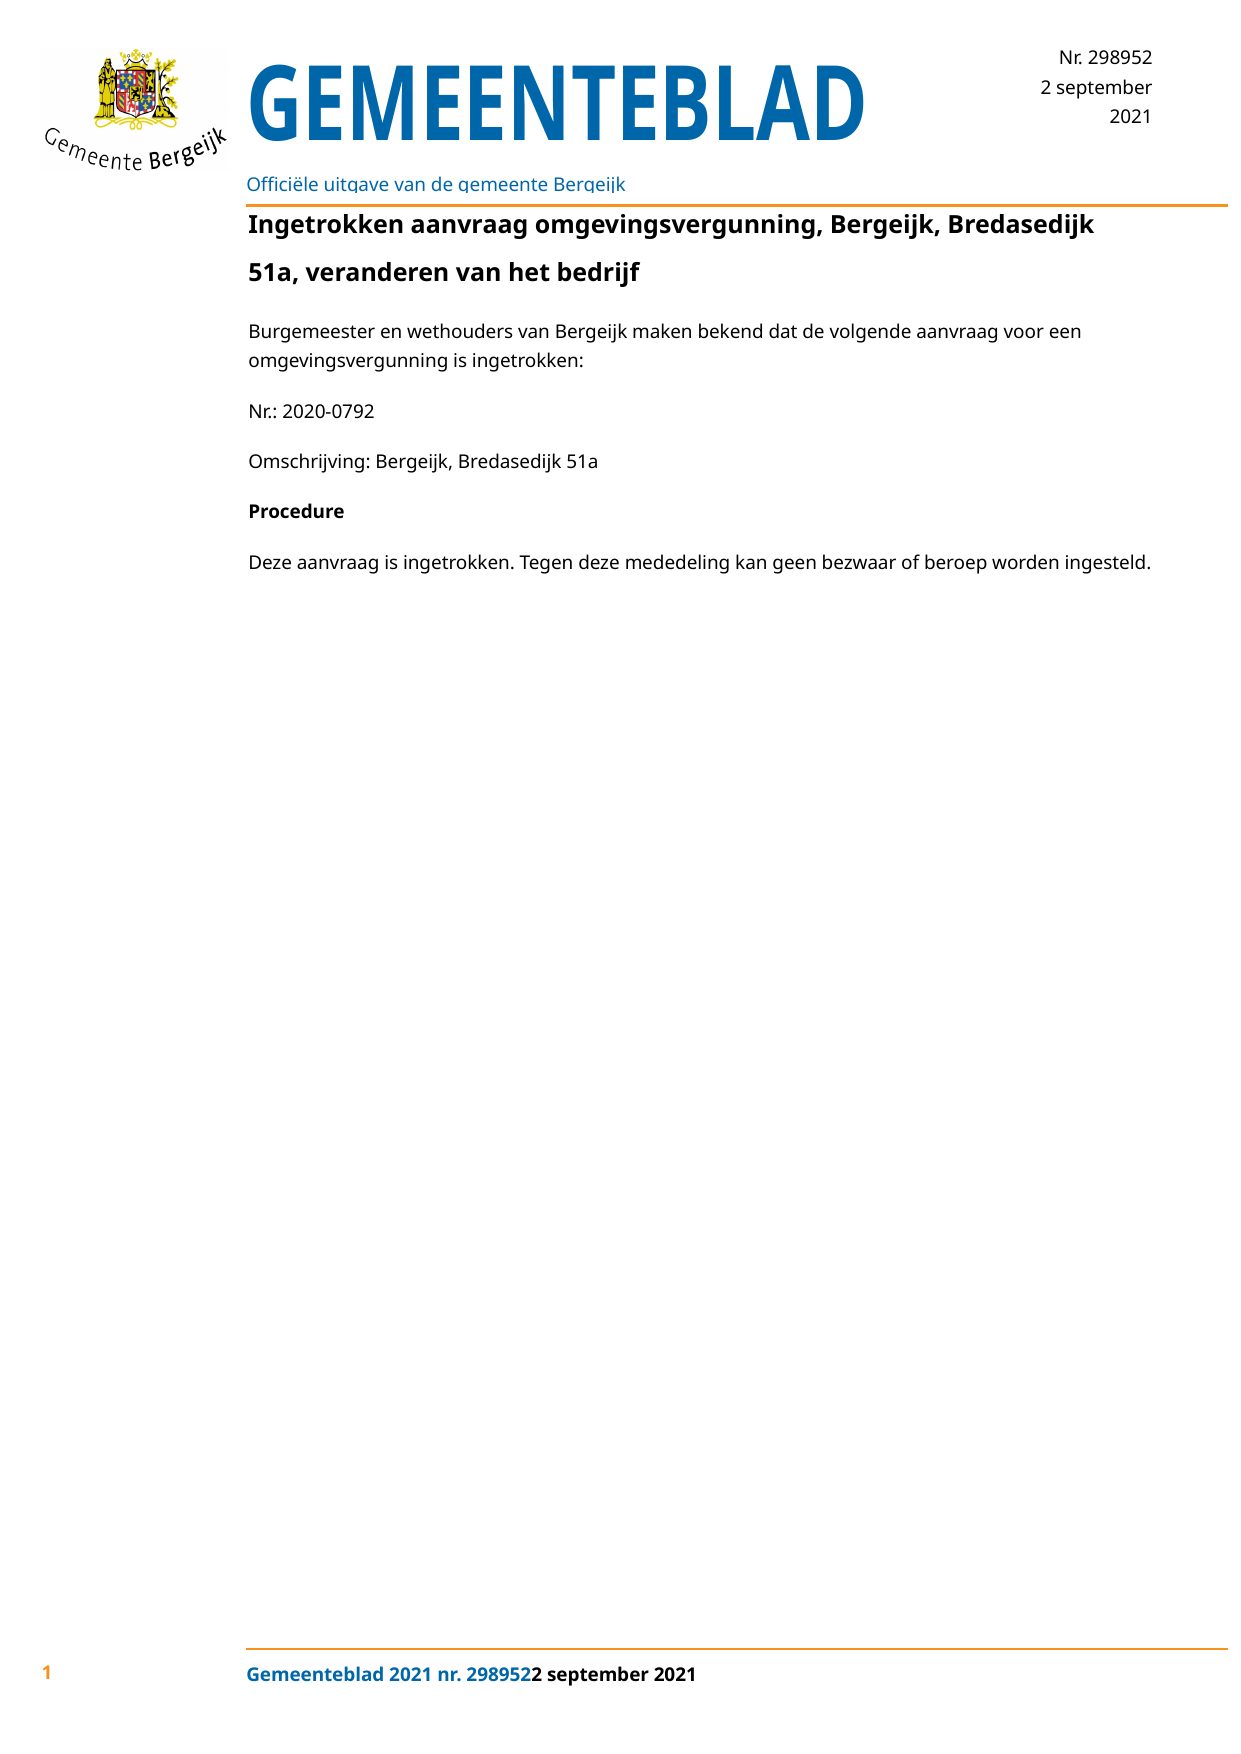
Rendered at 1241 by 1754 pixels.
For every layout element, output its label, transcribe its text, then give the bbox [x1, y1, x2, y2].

text Ingetrokken aanvraag omgevingsvergunning, Bergeijk, Bredasedijk 51a, veranderen van het bedrijf [248, 207, 1152, 288]
text Burgemeester en wethouders van Bergeijk maken bekend dat de volgende aanvraag voor een omgevingsvergunning is ingetrokken: [248, 318, 1152, 373]
text Procedure [248, 499, 1152, 524]
text Omschrijving: Bergeijk, Bredasedijk 51a [248, 448, 1152, 474]
text Deze aanvraag is ingetrokken. Tegen deze mededeling kan geen bezwaar of beroep worden ingesteld. [248, 549, 1152, 575]
text Nr.: 2020-0792 [248, 398, 1152, 424]
picture [41, 47, 231, 172]
